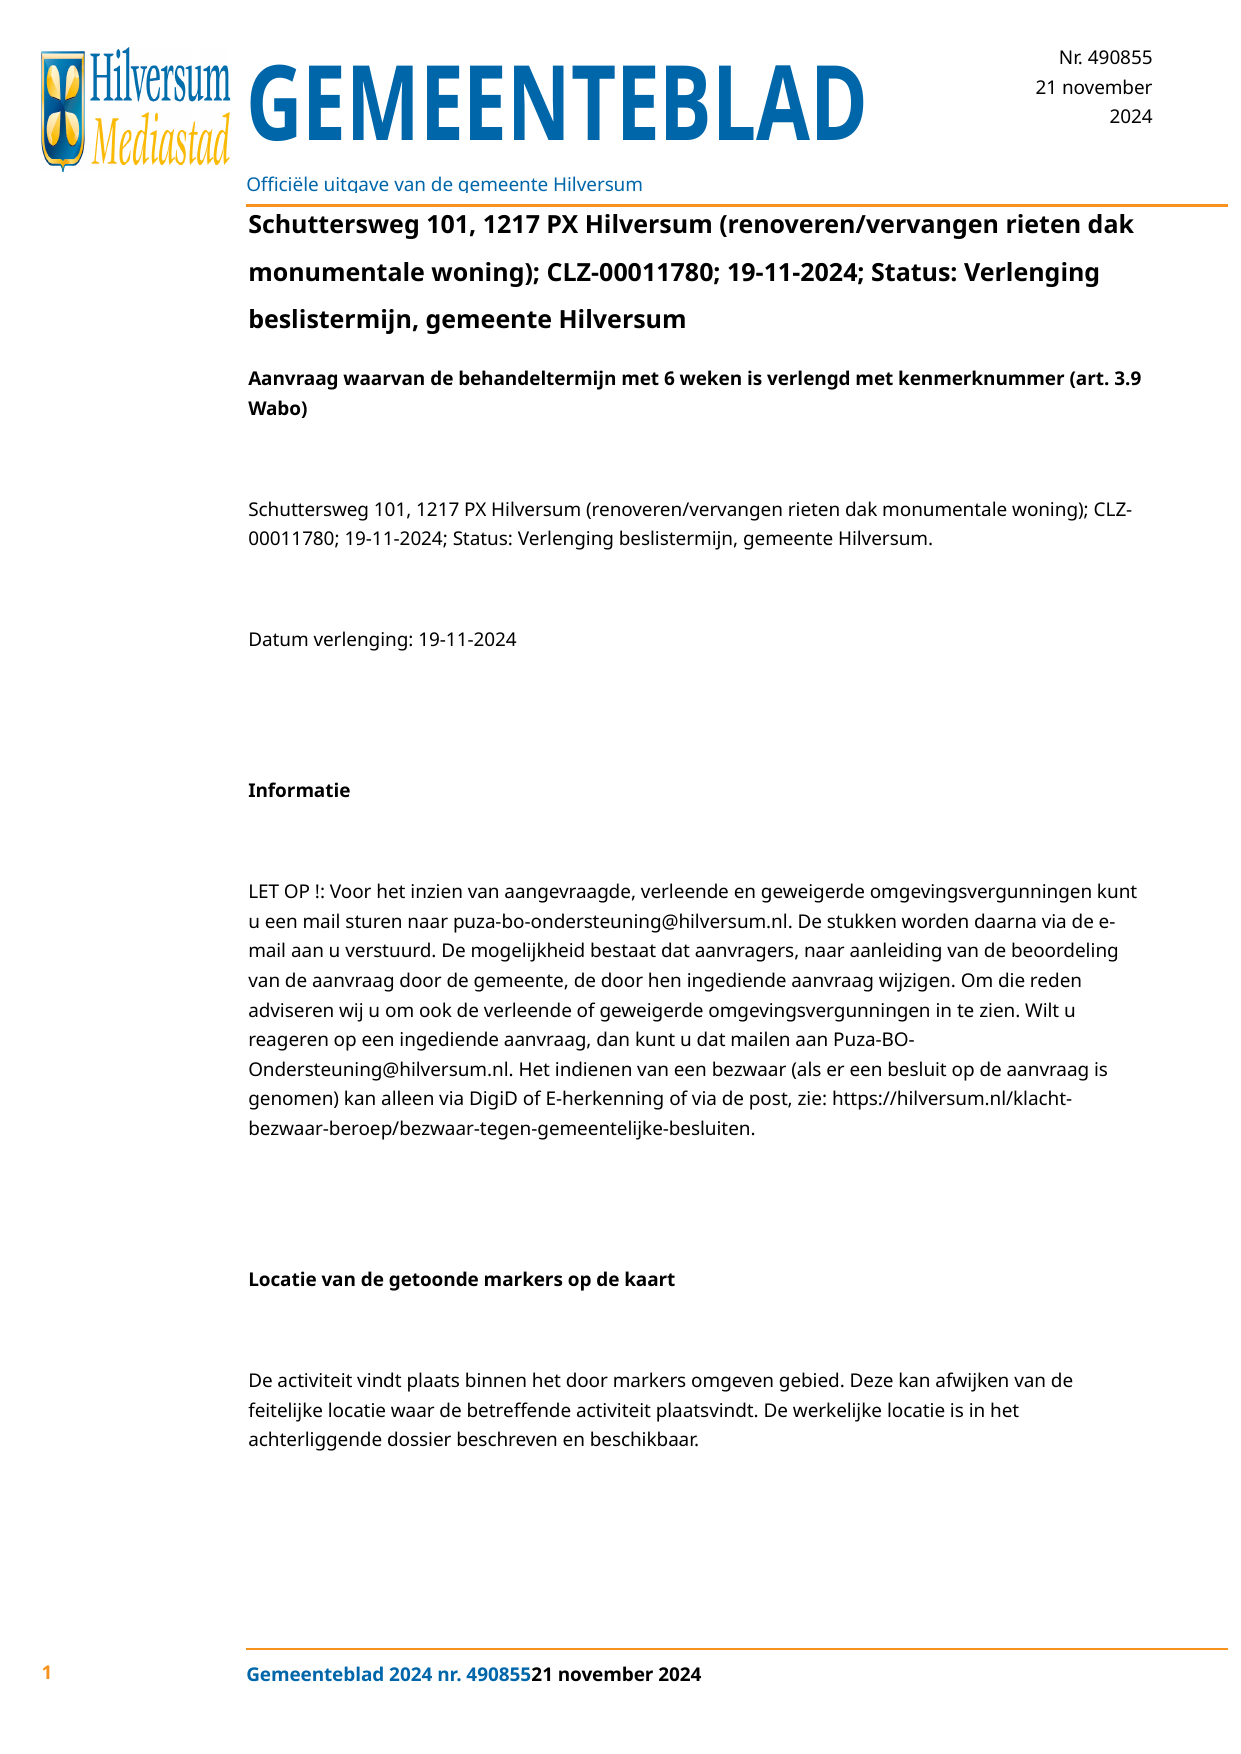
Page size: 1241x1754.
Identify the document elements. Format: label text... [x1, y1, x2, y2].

picture [41, 47, 231, 172]
text De activiteit vindt plaats binnen het door markers omgeven gebied. Deze kan afwijken van de feitelijke locatie waar de betreffende activiteit plaatsvindt. De werkelijke locatie is in het achterliggende dossier beschreven en beschikbaar. [248, 1367, 1152, 1452]
text Locatie van de getoonde markers op de kaart [248, 1266, 1152, 1292]
text Datum verlenging: 19-11-2024 [248, 626, 1152, 652]
text Schuttersweg 101, 1217 PX Hilversum (renoveren/vervangen rieten dak monumentale woning); CLZ-00011780; 19-11-2024; Status: Verlenging beslistermijn, gemeente Hilversum. [248, 496, 1152, 551]
text LET OP !: Voor het inzien van aangevraagde, verleende en geweigerde omgevingsvergunningen kunt u een mail sturen naar puza-bo-ondersteuning@hilversum.nl. De stukken worden daarna via de e-mail aan u verstuurd. De mogelijkheid bestaat dat aanvragers, naar aanleiding van de beoordeling van de aanvraag door de gemeente, de door hen ingediende aanvraag wijzigen. Om die reden adviseren wij u om ook de verleende of geweigerde omgevingsvergunningen in te zien. Wilt u reageren op een ingediende aanvraag, dan kunt u dat mailen aan Puza-BO-Ondersteuning@hilversum.nl. Het indienen van een bezwaar (als er een besluit op de aanvraag is genomen) kan alleen via DigiD of E-herkenning of via de post, zie: https://hilversum.nl/klacht-bezwaar-beroep/bezwaar-tegen-gemeentelijke-besluiten. [248, 878, 1152, 1141]
text Informatie [248, 778, 1152, 803]
text Schuttersweg 101, 1217 PX Hilversum (renoveren/vervangen rieten dak monumentale woning); CLZ-00011780; 19-11-2024; Status: Verlenging beslistermijn, gemeente Hilversum [248, 207, 1152, 336]
text Aanvraag waarvan de behandeltermijn met 6 weken is verlengd met kenmerknummer (art. 3.9 Wabo) [248, 366, 1152, 421]
